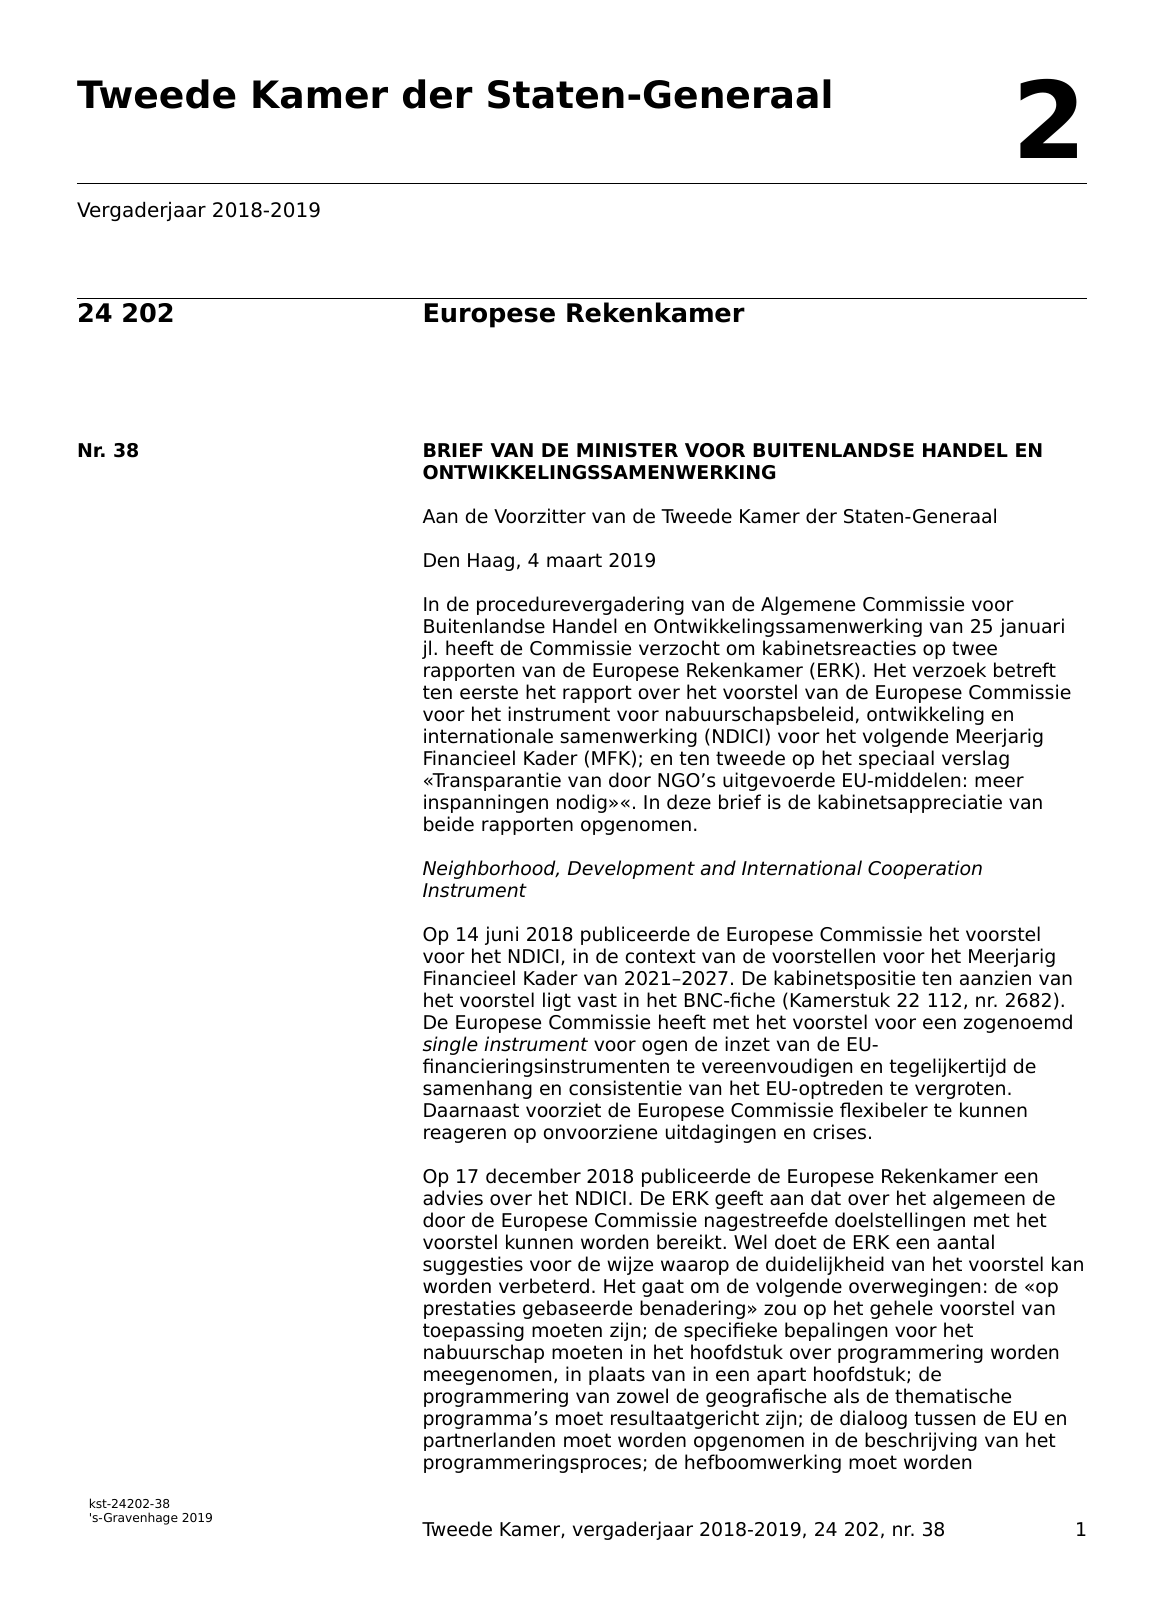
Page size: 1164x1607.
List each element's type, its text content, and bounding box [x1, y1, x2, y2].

text kst-24202-38 [88, 1497, 323, 1511]
text Op 14 juni 2018 publiceerde de Europese Commissie het voorstel voor het NDICI, in de context van de voorstellen voor het Meerjarig Financieel Kader van 2021–2027. De kabinetspositie ten aanzien van het voorstel ligt vast in het BNC-fiche (Kamerstuk 22 112, nr. 2682). De Europese Commissie heeft met het voorstel voor een zogenoemd single instrument voor ogen de inzet van de EU-financieringsinstrumenten te vereenvoudigen en tegelijkertijd de samenhang en consistentie van het EU-optreden te vergroten. Daarnaast voorziet de Europese Commissie flexibeler te kunnen reageren op onvoorziene uitdagingen en crises. [422, 924, 1087, 1144]
text 's-Gravenhage 2019 [88, 1511, 323, 1525]
text Aan de Voorzitter van de Tweede Kamer der Staten-Generaal [422, 506, 1087, 528]
subtitle 24 202 Europese Rekenkamer [77, 299, 1087, 329]
text In de procedurevergadering van de Algemene Commissie voor Buitenlandse Handel en Ontwikkelingssamenwerking van 25 januari jl. heeft de Commissie verzocht om kabinetsreacties op twee rapporten van de Europese Rekenkamer (ERK). Het verzoek betreft ten eerste het rapport over het voorstel van de Europese Commissie voor het instrument voor nabuurschapsbeleid, ontwikkeling en internationale samenwerking (NDICI) voor het volgende Meerjarig Financieel Kader (MFK); en ten tweede op het speciaal verslag «Transparantie van door NGO’s uitgevoerde EU-middelen: meer inspanningen nodig»«. In deze brief is de kabinetsappreciatie van beide rapporten opgenomen. [422, 594, 1087, 836]
table_header Tweede Kamer der Staten-Generaal [77, 59, 886, 183]
subtitle Neighborhood, Development and International Cooperation Instrument [422, 858, 1087, 902]
subtitle Nr. 38 BRIEF VAN DE MINISTER VOOR BUITENLANDSE HANDEL EN ONTWIKKELINGSSAMENWERKING [77, 440, 1087, 484]
table_header 2 [886, 59, 1087, 183]
text Op 17 december 2018 publiceerde de Europese Rekenkamer een advies over het NDICI. De ERK geeft aan dat over het algemeen de door de Europese Commissie nagestreefde doelstellingen met het voorstel kunnen worden bereikt. Wel doet de ERK een aantal suggesties voor de wijze waarop de duidelijkheid van het voorstel kan worden verbeterd. Het gaat om de volgende overwegingen: de «op prestaties gebaseerde benadering» zou op het gehele voorstel van toepassing moeten zijn; de specifieke bepalingen voor het nabuurschap moeten in het hoofdstuk over programmering worden meegenomen, in plaats van in een apart hoofdstuk; de programmering van zowel de geografische als de thematische programma’s moet resultaatgericht zijn; de dialoog tussen de EU en partnerlanden moet worden opgenomen in de beschrijving van het programmeringsproces; de hefboomwerking moet worden [422, 1166, 1087, 1474]
text Den Haag, 4 maart 2019 [422, 550, 1087, 572]
table_cell Vergaderjaar 2018-2019 [77, 184, 1087, 298]
